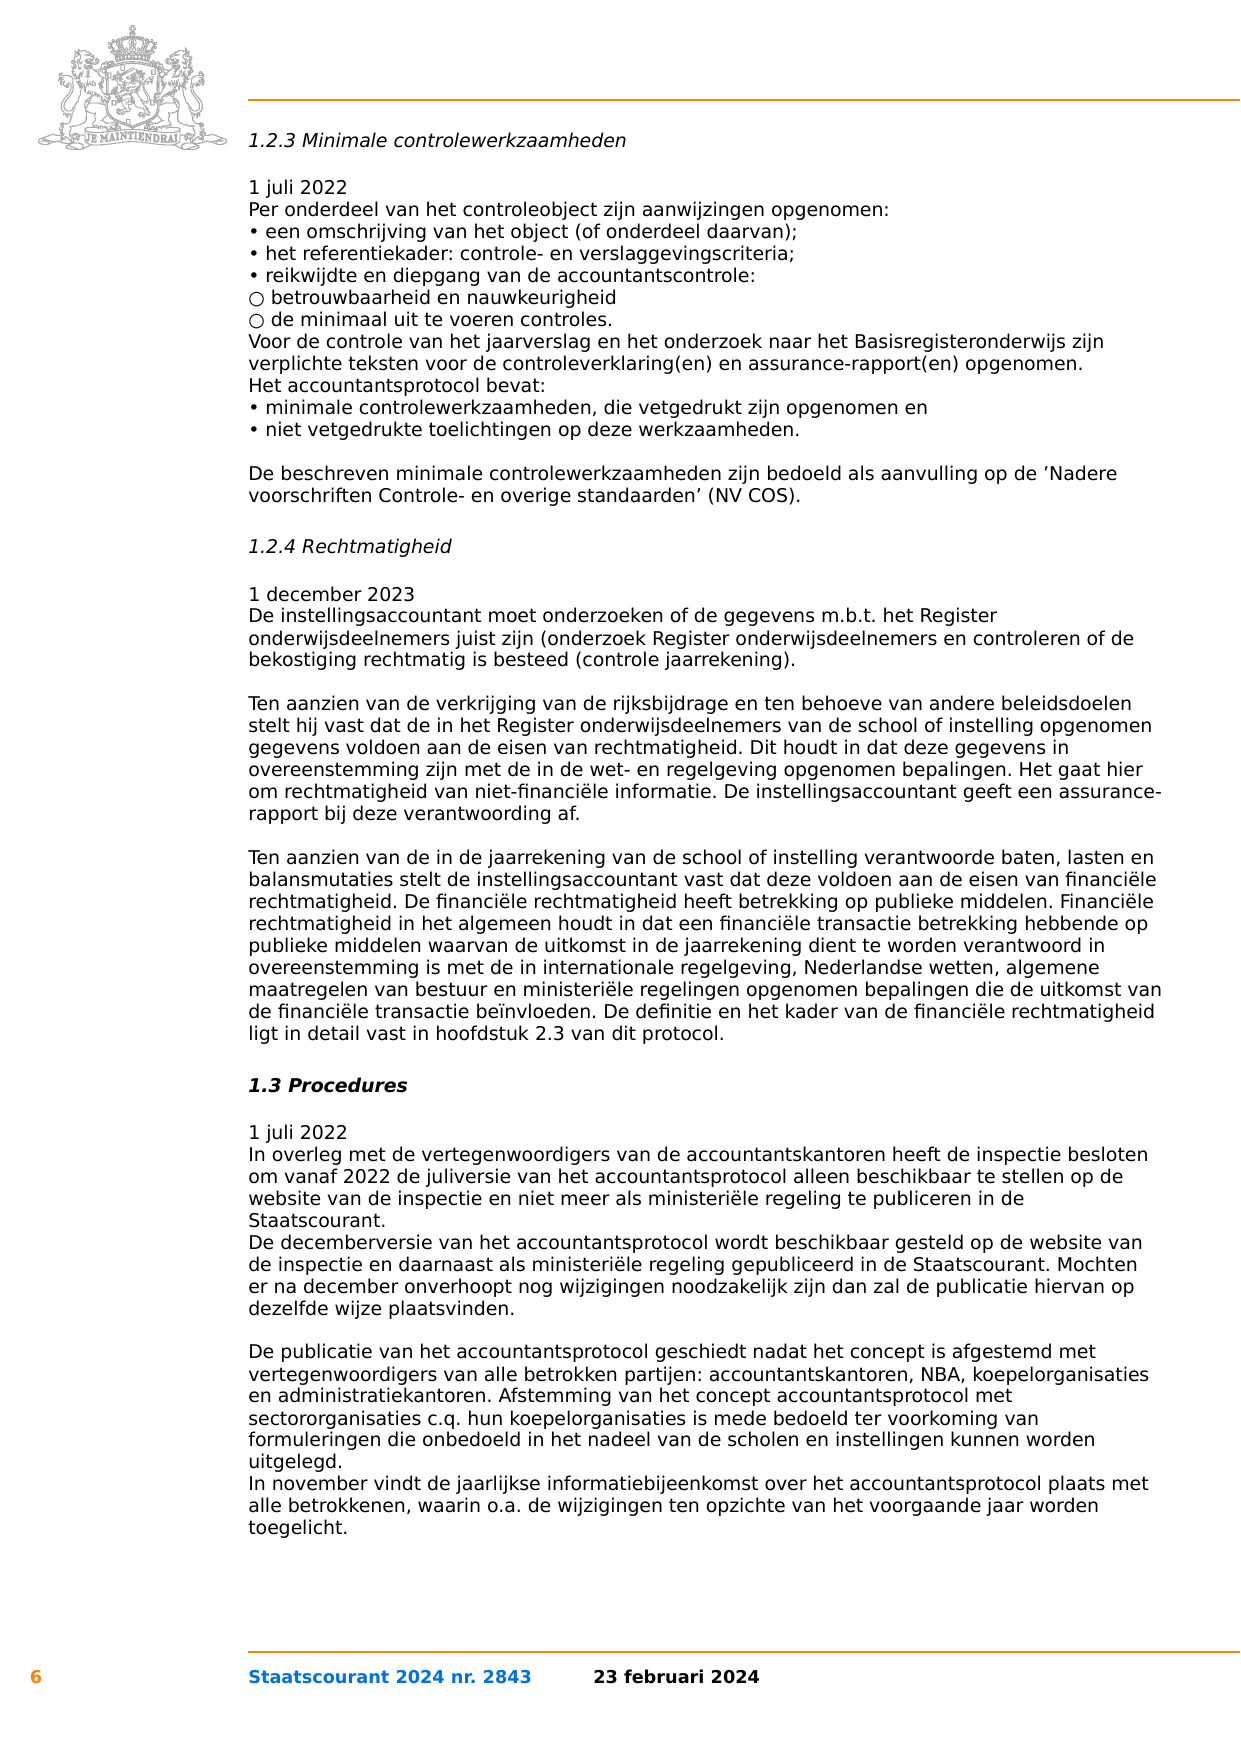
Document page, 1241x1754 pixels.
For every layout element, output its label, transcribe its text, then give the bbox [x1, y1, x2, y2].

text 1 juli 2022 [248, 1122, 1163, 1144]
text Ten aanzien van de verkrijging van de rijksbijdrage en ten behoeve van andere beleidsdoelen stelt hij vast dat de in het Register onderwijsdeelnemers van de school of instelling opgenomen gegevens voldoen aan de eisen van rechtmatigheid. Dit houdt in dat deze gegevens in overeenstemming zijn met de in de wet- en regelgeving opgenomen bepalingen. Het gaat hier om rechtmatigheid van niet-financiële informatie. De instellingsaccountant geeft een assurance-rapport bij deze verantwoording af. [248, 693, 1163, 825]
text • reikwijdte en diepgang van de accountantscontrole: [248, 265, 1163, 287]
text De instellingsaccountant moet onderzoeken of de gegevens m.b.t. het Register onderwijsdeelnemers juist zijn (onderzoek Register onderwijsdeelnemers en controleren of de bekostiging rechtmatig is besteed (controle jaarrekening). [248, 605, 1163, 671]
picture [38, 25, 227, 150]
text De publicatie van het accountantsprotocol geschiedt nadat het concept is afgestemd met vertegenwoordigers van alle betrokken partijen: accountantskantoren, NBA, koepelorganisaties en administratiekantoren. Afstemming van het concept accountantsprotocol met sectororganisaties c.q. hun koepelorganisaties is mede bedoeld ter voorkoming van formuleringen die onbedoeld in het nadeel van de scholen en instellingen kunnen worden uitgelegd. [248, 1341, 1163, 1473]
text Per onderdeel van het controleobject zijn aanwijzingen opgenomen: [248, 199, 1163, 221]
subtitle 1.2.4 Rechtmatigheid [248, 536, 1163, 558]
text In november vindt de jaarlijkse informatiebijeenkomst over het accountantsprotocol plaats met alle betrokkenen, waarin o.a. de wijzigingen ten opzichte van het voorgaande jaar worden toegelicht. [248, 1473, 1163, 1539]
text Het accountantsprotocol bevat: [248, 375, 1163, 397]
text Voor de controle van het jaarverslag en het onderzoek naar het Basisregisteronderwijs zijn verplichte teksten voor de controleverklaring(en) en assurance-rapport(en) opgenomen. [248, 331, 1163, 375]
text • niet vetgedrukte toelichtingen op deze werkzaamheden. [248, 419, 1163, 441]
text 1 juli 2022 [248, 177, 1163, 199]
subtitle 1.2.3 Minimale controlewerkzaamheden [248, 130, 1163, 152]
subtitle 1.3 Procedures [248, 1075, 1163, 1097]
text ○ de minimaal uit te voeren controles. [248, 309, 1163, 331]
text ○ betrouwbaarheid en nauwkeurigheid [248, 287, 1163, 309]
text Ten aanzien van de in de jaarrekening van de school of instelling verantwoorde baten, lasten en balansmutaties stelt de instellingsaccountant vast dat deze voldoen aan de eisen van financiële rechtmatigheid. De financiële rechtmatigheid heeft betrekking op publieke middelen. Financiële rechtmatigheid in het algemeen houdt in dat een financiële transactie betrekking hebbende op publieke middelen waarvan de uitkomst in de jaarrekening dient te worden verantwoord in overeenstemming is met de in internationale regelgeving, Nederlandse wetten, algemene maatregelen van bestuur en ministeriële regelingen opgenomen bepalingen die de uitkomst van de financiële transactie beïnvloeden. De definitie en het kader van de financiële rechtmatigheid ligt in detail vast in hoofdstuk 2.3 van dit protocol. [248, 847, 1163, 1045]
text 1 december 2023 [248, 583, 1163, 605]
text De decemberversie van het accountantsprotocol wordt beschikbaar gesteld op de website van de inspectie en daarnaast als ministeriële regeling gepubliceerd in de Staatscourant. Mochten er na december onverhoopt nog wijzigingen noodzakelijk zijn dan zal de publicatie hiervan op dezelfde wijze plaatsvinden. [248, 1232, 1163, 1319]
text • een omschrijving van het object (of onderdeel daarvan); [248, 221, 1163, 243]
text In overleg met de vertegenwoordigers van de accountantskantoren heeft de inspectie besloten om vanaf 2022 de juliversie van het accountantsprotocol alleen beschikbaar te stellen op de website van de inspectie en niet meer als ministeriële regeling te publiceren in de Staatscourant. [248, 1144, 1163, 1232]
text • het referentiekader: controle- en verslaggevingscriteria; [248, 243, 1163, 265]
text De beschreven minimale controlewerkzaamheden zijn bedoeld als aanvulling op de ’Nadere voorschriften Controle- en overige standaarden’ (NV COS). [248, 462, 1163, 506]
text • minimale controlewerkzaamheden, die vetgedrukt zijn opgenomen en [248, 397, 1163, 419]
